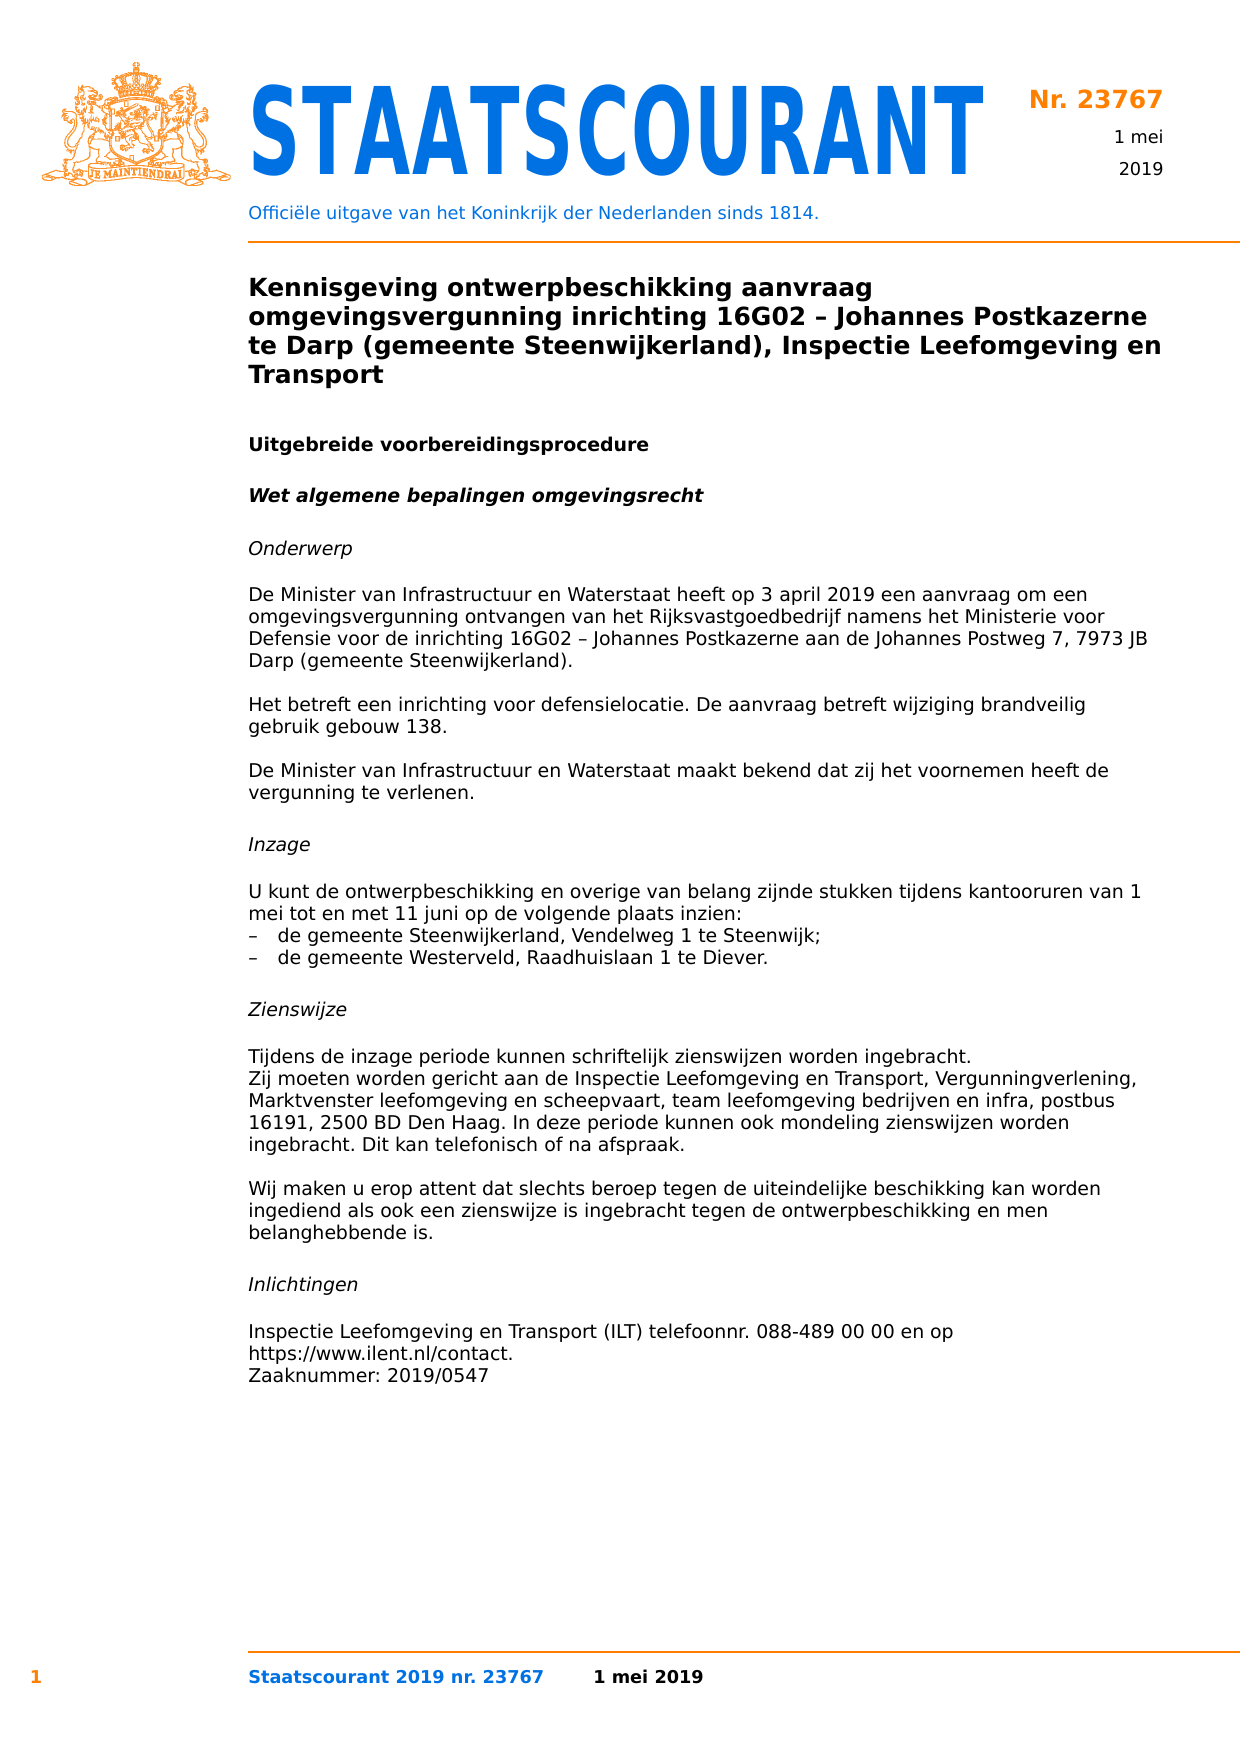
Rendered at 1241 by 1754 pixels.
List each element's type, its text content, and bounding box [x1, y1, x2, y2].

table_cell Officiële uitgave van het Koninkrijk der Nederlanden sinds 1814. [248, 203, 1240, 241]
text Wij maken u erop attent dat slechts beroep tegen de uiteindelijke beschikking kan worden ingediend als ook een zienswijze is ingebracht tegen de ontwerpbeschikking en men belanghebbende is. [248, 1178, 1163, 1243]
table_header [25, 62, 248, 241]
text Zij moeten worden gericht aan de Inspectie Leefomgeving en Transport, Vergunningverlening, Marktvenster leefomgeving en scheepvaart, team leefomgeving bedrijven en infra, postbus 16191, 2500 BD Den Haag. In deze periode kunnen ook mondeling zienswijzen worden ingebracht. Dit kan telefonisch of na afspraak. [248, 1068, 1163, 1156]
subtitle Inlichtingen [248, 1273, 1163, 1296]
text De Minister van Infrastructuur en Waterstaat maakt bekend dat zij het voornemen heeft de vergunning te verlenen. [248, 760, 1163, 804]
picture [41, 62, 231, 186]
subtitle Wet algemene bepalingen omgevingsrecht [248, 485, 1163, 507]
subtitle Inzage [248, 834, 1163, 856]
table_cell 2019 [998, 153, 1240, 203]
text – de gemeente Westerveld, Raadhuislaan 1 te Diever. [248, 947, 1163, 969]
text Inspectie Leefomgeving en Transport (ILT) telefoonnr. 088-489 00 00 en op https://www.ilent.nl/contact. [248, 1321, 1163, 1364]
text U kunt de ontwerpbeschikking en overige van belang zijnde stukken tijdens kantooruren van 1 mei tot en met 11 juni op de volgende plaats inzien: [248, 881, 1163, 925]
table_header Nr. 23767 [998, 62, 1240, 121]
table_cell 1 mei [998, 121, 1240, 153]
text Het betreft een inrichting voor defensielocatie. De aanvraag betreft wijziging brandveilig gebruik gebouw 138. [248, 694, 1163, 738]
subtitle Zienswijze [248, 999, 1163, 1021]
table_header STAATSCOURANT [248, 62, 998, 203]
text Tijdens de inzage periode kunnen schriftelijk zienswijzen worden ingebracht. [248, 1046, 1163, 1068]
subtitle Onderwerp [248, 537, 1163, 559]
subtitle Uitgebreide voorbereidingsprocedure [248, 433, 1163, 455]
text – de gemeente Steenwijkerland, Vendelweg 1 te Steenwijk; [248, 925, 1163, 947]
subtitle Kennisgeving ontwerpbeschikking aanvraag omgevingsvergunning inrichting 16G02 – Johannes Postkazerne te Darp (gemeente Steenwijkerland), Inspectie Leefomgeving en Transport [248, 273, 1163, 390]
text Zaaknummer: 2019/0547 [248, 1364, 1163, 1386]
text De Minister van Infrastructuur en Waterstaat heeft op 3 april 2019 een aanvraag om een omgevingsvergunning ontvangen van het Rijksvastgoedbedrijf namens het Ministerie voor Defensie voor de inrichting 16G02 – Johannes Postkazerne aan de Johannes Postweg 7, 7973 JB Darp (gemeente Steenwijkerland). [248, 584, 1163, 672]
